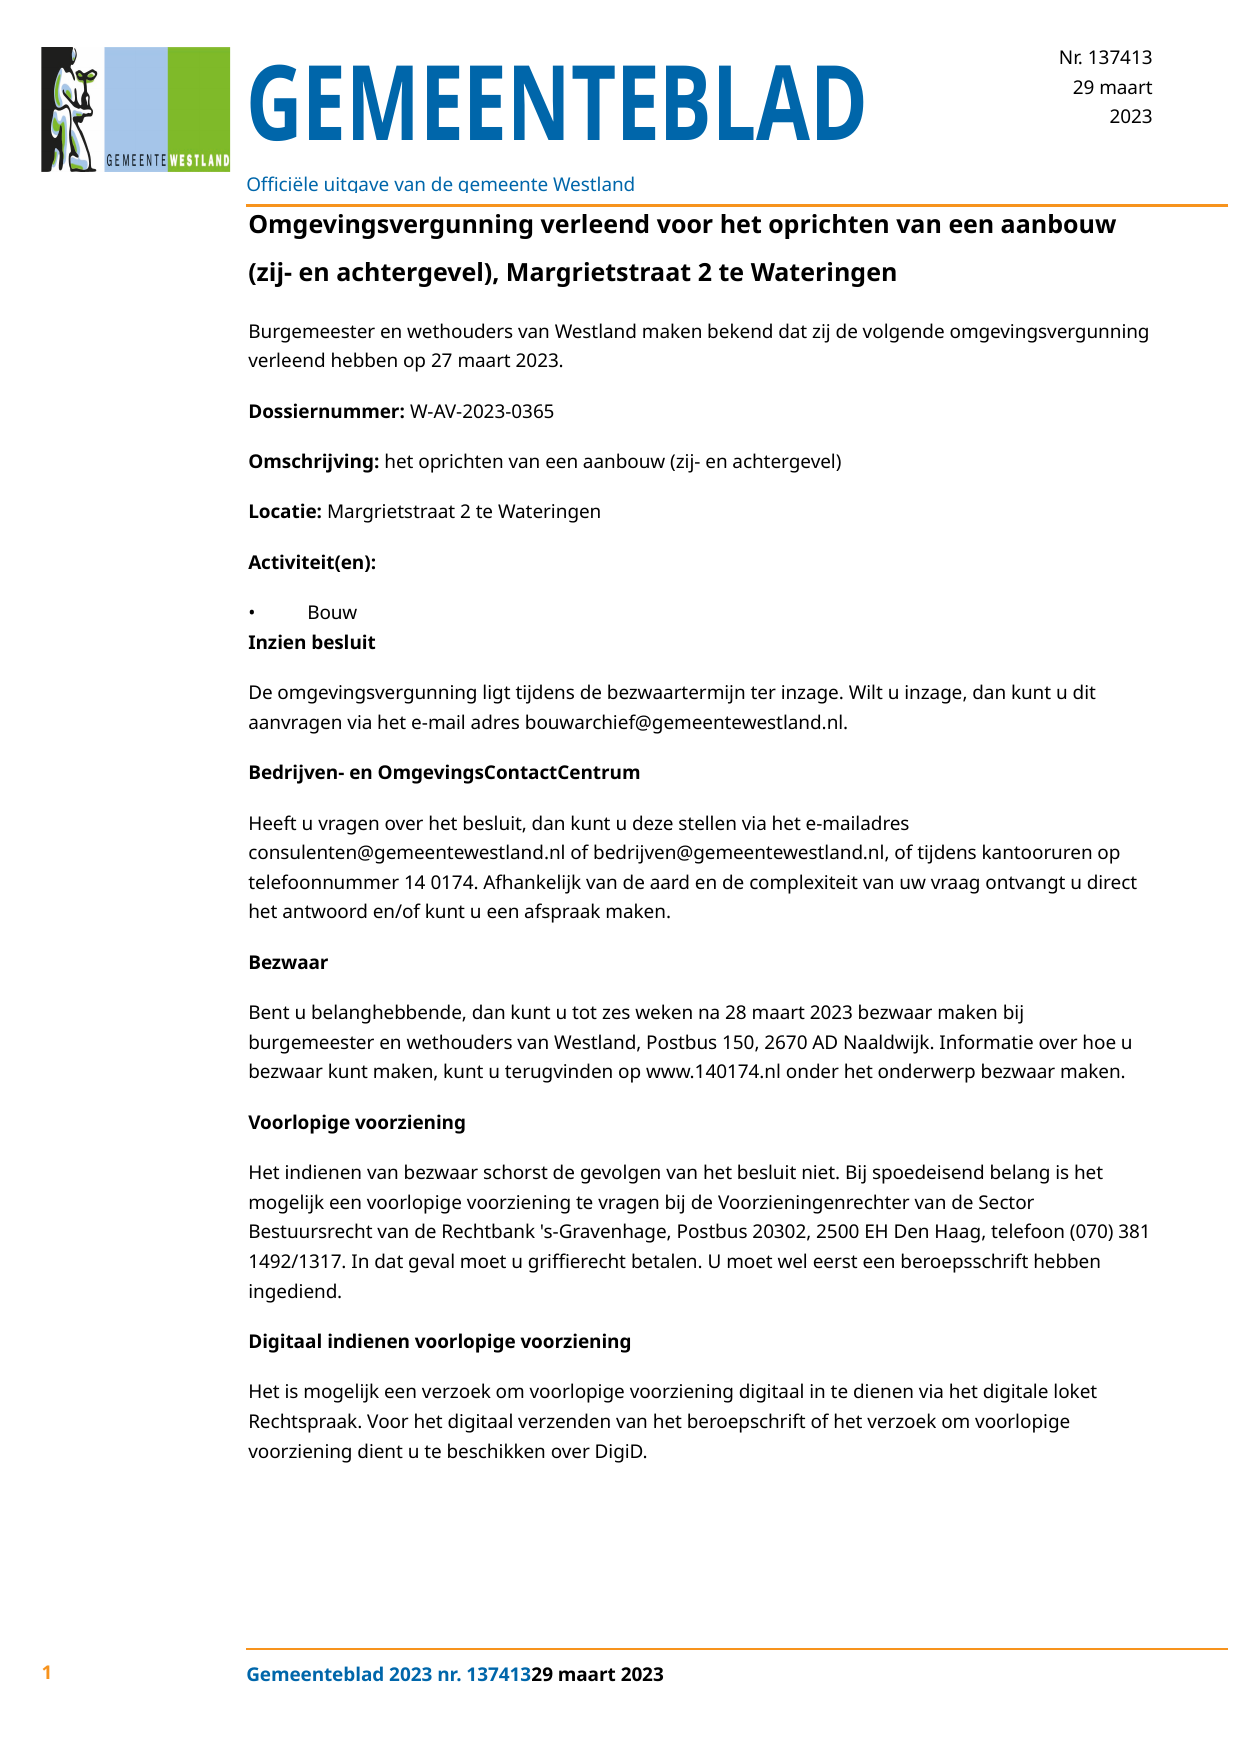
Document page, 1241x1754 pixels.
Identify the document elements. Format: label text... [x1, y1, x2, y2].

text Omgevingsvergunning verleend voor het oprichten van een aanbouw (zij- en achtergevel), Margrietstraat 2 te Wateringen [248, 207, 1152, 288]
text Locatie: Margrietstraat 2 te Wateringen [248, 499, 1152, 524]
text Activiteit(en): [248, 549, 1152, 575]
text Bedrijven- en OmgevingsContactCentrum [248, 759, 1152, 785]
picture [41, 47, 231, 172]
text Het indienen van bezwaar schorst de gevolgen van het besluit niet. Bij spoedeisend belang is het mogelijk een voorlopige voorziening te vragen bij de Voorzieningenrechter van de Sector Bestuursrecht van de Rechtbank 's-Gravenhage, Postbus 20302, 2500 EH Den Haag, telefoon (070) 381 1492/1317. In dat geval moet u griffierecht betalen. U moet wel eerst een beroepsschrift hebben ingediend. [248, 1159, 1152, 1304]
text Voorlopige voorziening [248, 1109, 1152, 1135]
text Omschrijving: het oprichten van een aanbouw (zij- en achtergevel) [248, 448, 1152, 474]
text Burgemeester en wethouders van Westland maken bekend dat zij de volgende omgevingsvergunning verleend hebben op 27 maart 2023. [248, 318, 1152, 373]
text Heeft u vragen over het besluit, dan kunt u deze stellen via het e-mailadres consulenten@gemeentewestland.nl of bedrijven@gemeentewestland.nl, of tijdens kantooruren op telefoonnummer 14 0174. Afhankelijk van de aard en de complexiteit van uw vraag ontvangt u direct het antwoord en/of kunt u een afspraak maken. [248, 810, 1152, 924]
text Inzien besluit [248, 629, 1152, 655]
text Dossiernummer: W-AV-2023-0365 [248, 398, 1152, 424]
text Bezwaar [248, 949, 1152, 975]
list Bouw [248, 599, 1152, 625]
text Bent u belanghebbende, dan kunt u tot zes weken na 28 maart 2023 bezwaar maken bij burgemeester en wethouders van Westland, Postbus 150, 2670 AD Naaldwijk. Informatie over hoe u bezwaar kunt maken, kunt u terugvinden op www.140174.nl onder het onderwerp bezwaar maken. [248, 999, 1152, 1084]
text Het is mogelijk een verzoek om voorlopige voorziening digitaal in te dienen via het digitale loket Rechtspraak. Voor het digitaal verzenden van het beroepschrift of het verzoek om voorlopige voorziening dient u te beschikken over DigiD. [248, 1379, 1152, 1464]
text Digitaal indienen voorlopige voorziening [248, 1328, 1152, 1354]
text De omgevingsvergunning ligt tijdens de bezwaartermijn ter inzage. Wilt u inzage, dan kunt u dit aanvragen via het e-mail adres bouwarchief@gemeentewestland.nl. [248, 679, 1152, 735]
